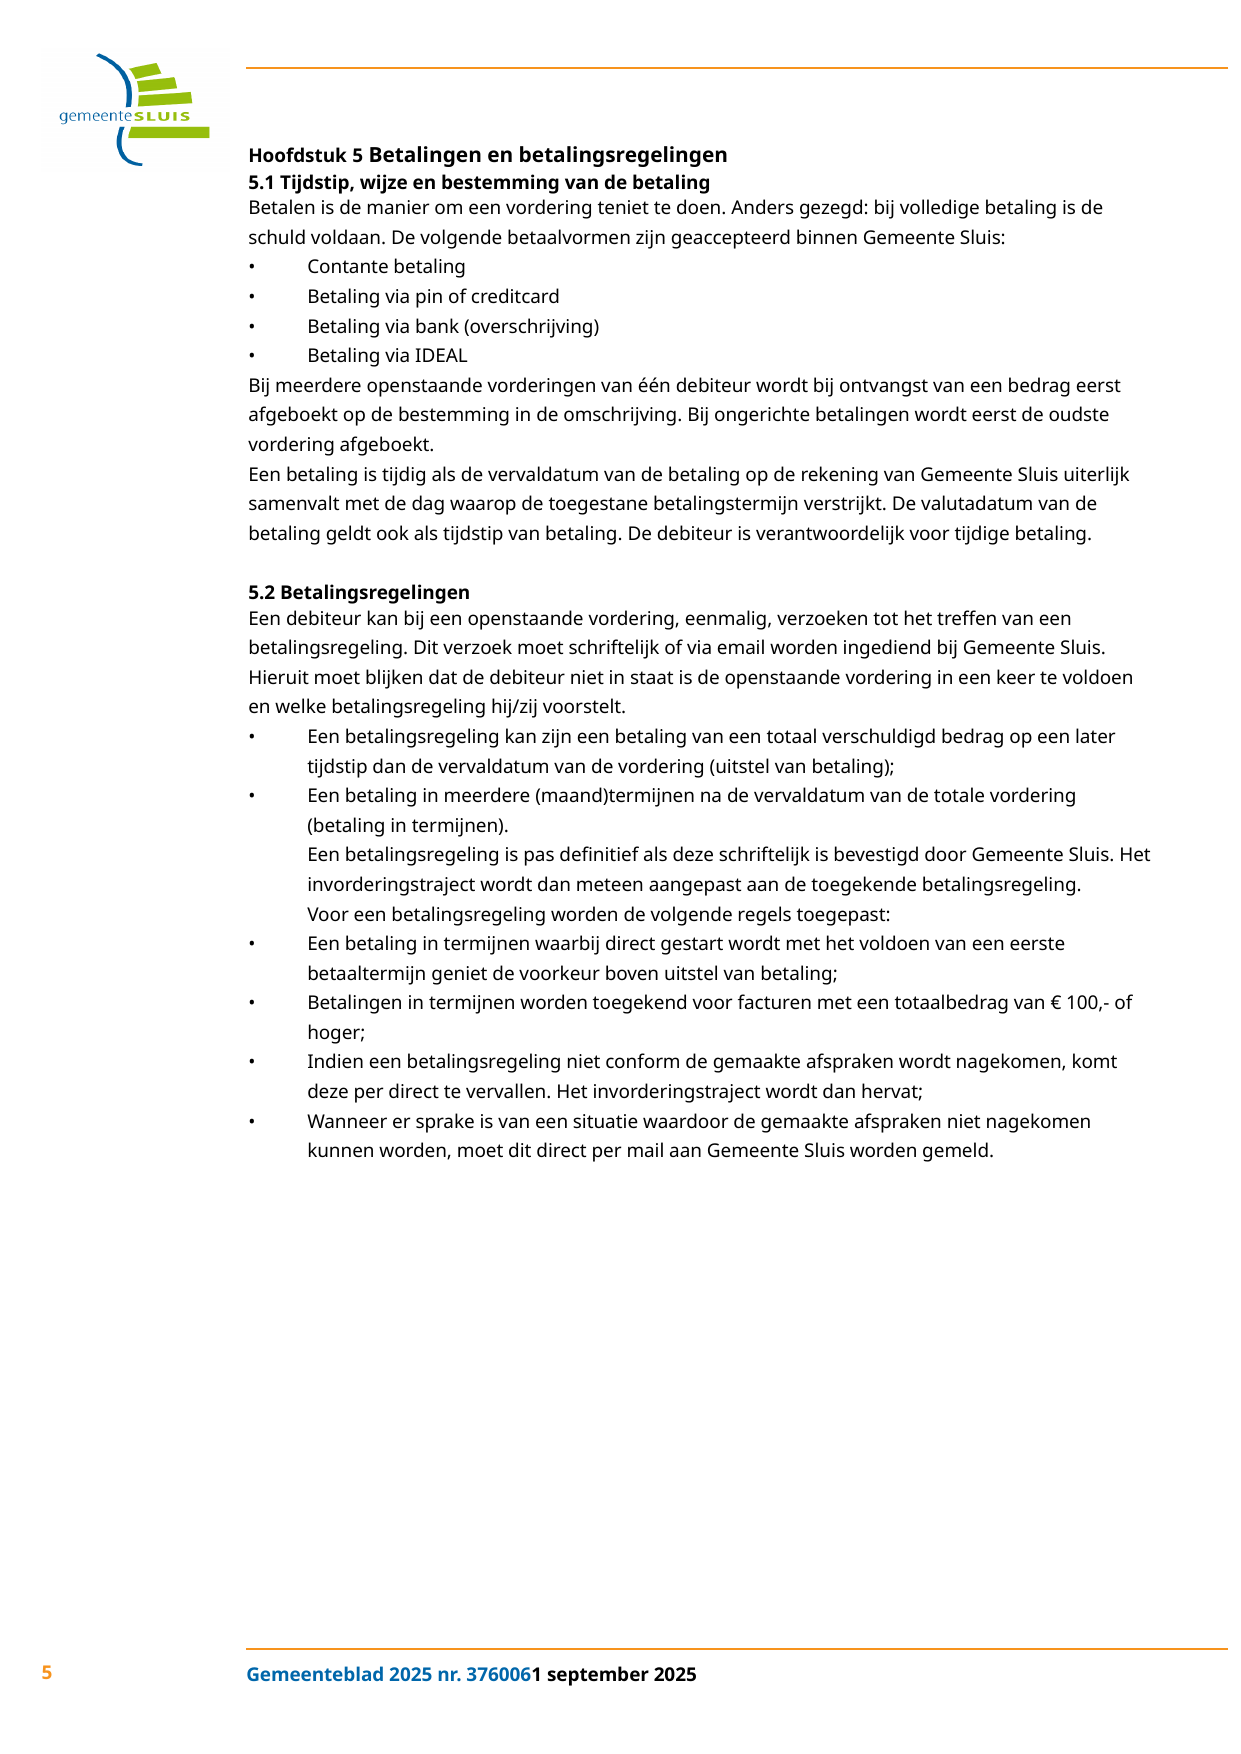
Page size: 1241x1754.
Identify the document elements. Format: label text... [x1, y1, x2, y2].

text Hoofdstuk 5 Betalingen en betalingsregelingen [248, 140, 1152, 169]
text 5.2 Betalingsregelingen [248, 579, 1152, 605]
list Betaling via bank (overschrijving) [248, 313, 1152, 339]
list Een betaling in meerdere (maand)termijnen na de vervaldatum van de totale vordering (betaling in termijnen). [248, 782, 1152, 838]
list Betaling via pin of creditcard [248, 283, 1152, 309]
list Voor een betalingsregeling worden de volgende regels toegepast: [248, 901, 1152, 926]
text Bij meerdere openstaande vorderingen van één debiteur wordt bij ontvangst van een bedrag eerst afgeboekt op de bestemming in de omschrijving. Bij ongerichte betalingen wordt eerst de oudste vordering afgeboekt. [248, 372, 1152, 457]
list Een betalingsregeling is pas definitief als deze schriftelijk is bevestigd door Gemeente Sluis. Het invorderingstraject wordt dan meteen aangepast aan de toegekende betalingsregeling. [248, 842, 1152, 897]
picture [41, 47, 231, 172]
list Betaling via IDEAL [248, 342, 1152, 368]
text Een betaling is tijdig als de vervaldatum van de betaling op de rekening van Gemeente Sluis uiterlijk samenvalt met de dag waarop de toegestane betalingstermijn verstrijkt. De valutadatum van de betaling geldt ook als tijdstip van betaling. De debiteur is verantwoordelijk voor tijdige betaling. [248, 461, 1152, 546]
list Indien een betalingsregeling niet conform de gemaakte afspraken wordt nagekomen, komt deze per direct te vervallen. Het invorderingstraject wordt dan hervat; [248, 1049, 1152, 1104]
list Een betaling in termijnen waarbij direct gestart wordt met het voldoen van een eerste betaaltermijn geniet de voorkeur boven uitstel van betaling; [248, 930, 1152, 986]
list Betalingen in termijnen worden toegekend voor facturen met een totaalbedrag van € 100,- of hoger; [248, 989, 1152, 1045]
text 5.1 Tijdstip, wijze en bestemming van de betaling [248, 169, 1152, 194]
text Betalen is de manier om een vordering teniet te doen. Anders gezegd: bij volledige betaling is de schuld voldaan. De volgende betaalvormen zijn geaccepteerd binnen Gemeente Sluis: [248, 194, 1152, 250]
text Een debiteur kan bij een openstaande vordering, eenmalig, verzoeken tot het treffen van een betalingsregeling. Dit verzoek moet schriftelijk of via email worden ingediend bij Gemeente Sluis. Hieruit moet blijken dat de debiteur niet in staat is de openstaande vordering in een keer te voldoen en welke betalingsregeling hij/zij voorstelt. [248, 605, 1152, 719]
list Een betalingsregeling kan zijn een betaling van een totaal verschuldigd bedrag op een later tijdstip dan de vervaldatum van de vordering (uitstel van betaling); [248, 723, 1152, 778]
list Wanneer er sprake is van een situatie waardoor de gemaakte afspraken niet nagekomen kunnen worden, moet dit direct per mail aan Gemeente Sluis worden gemeld. [248, 1108, 1152, 1163]
list Contante betaling [248, 254, 1152, 279]
